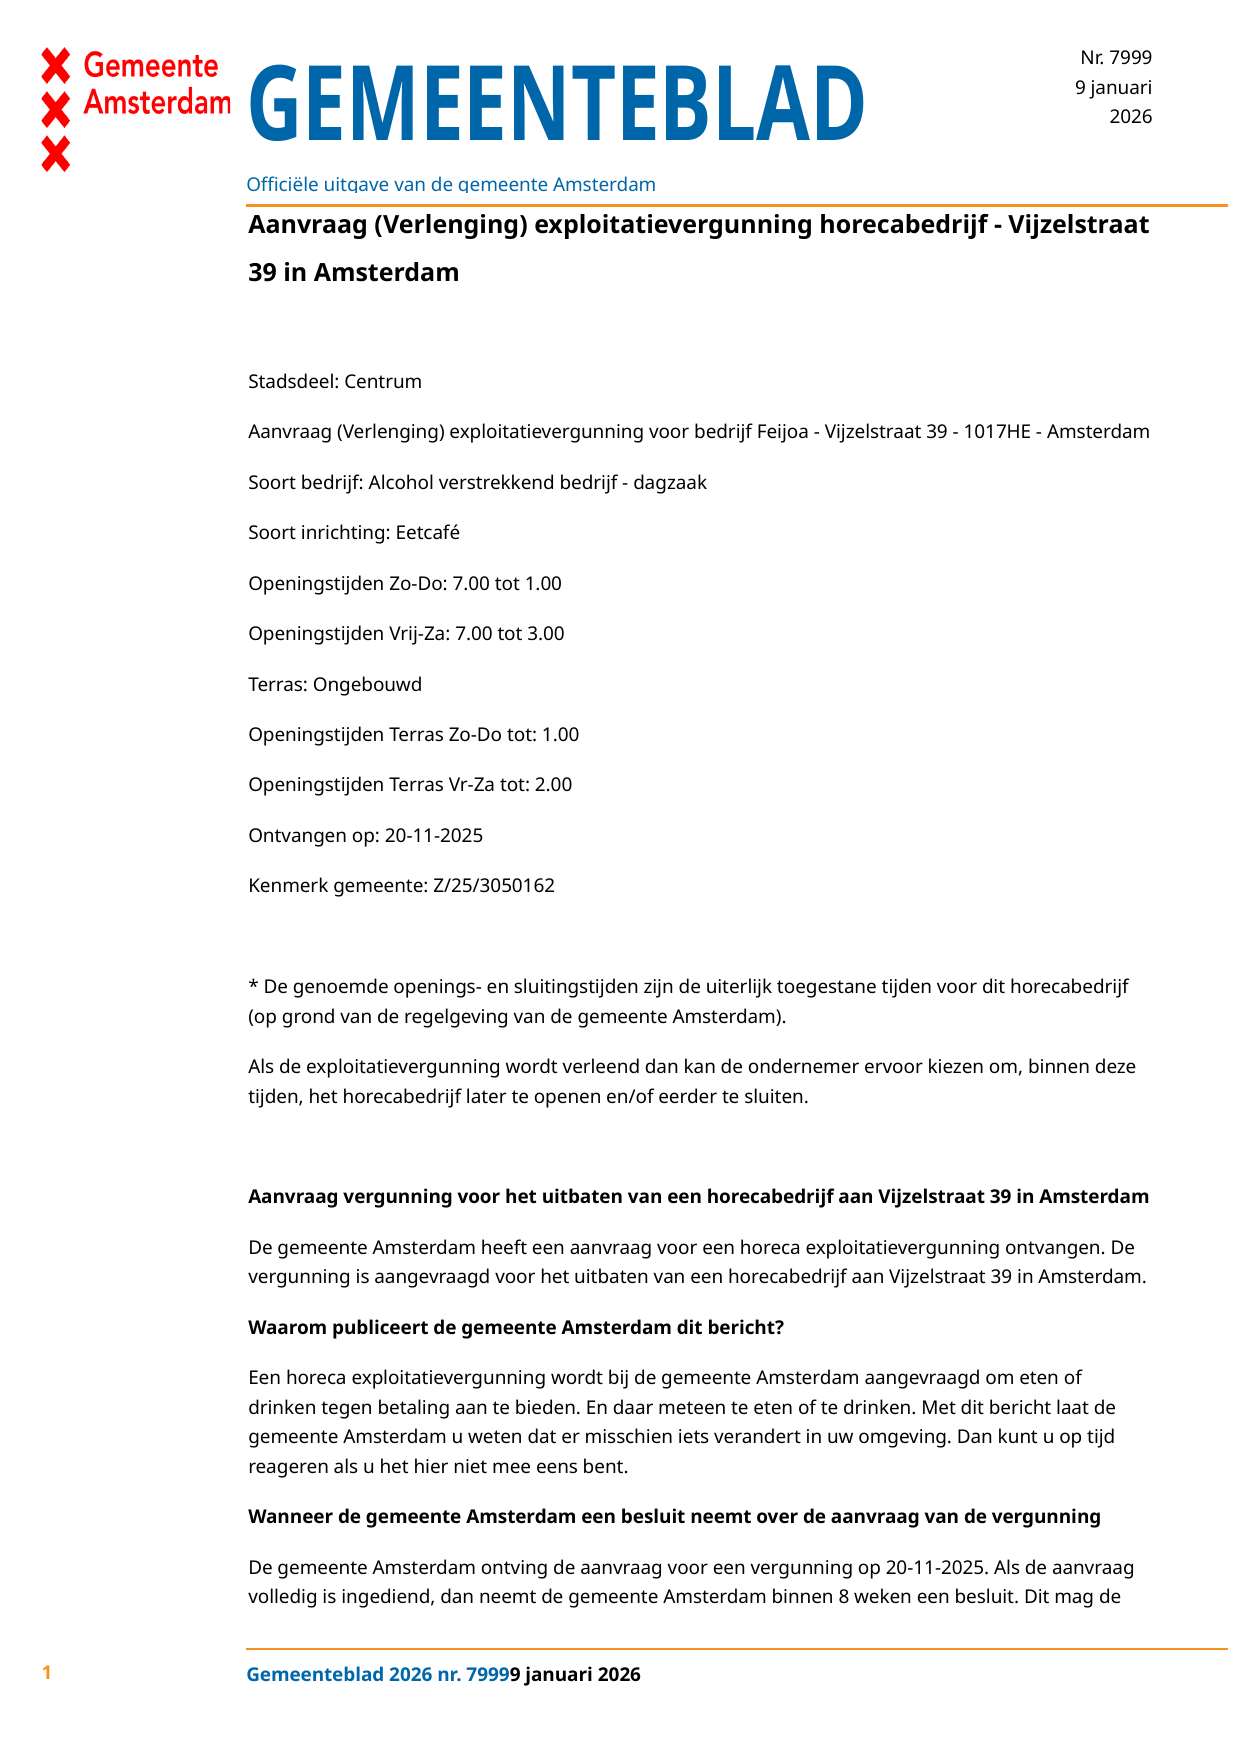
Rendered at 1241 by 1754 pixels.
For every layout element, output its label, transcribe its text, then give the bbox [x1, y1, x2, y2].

text Aanvraag (Verlenging) exploitatievergunning horecabedrijf - Vijzelstraat 39 in Amsterdam [248, 207, 1152, 288]
text Terras: Ongebouwd [248, 671, 1152, 697]
text Als de exploitatievergunning wordt verleend dan kan de ondernemer ervoor kiezen om, binnen deze tijden, het horecabedrijf later te openen en/of eerder te sluiten. [248, 1053, 1152, 1109]
text Openingstijden Terras Zo-Do tot: 1.00 [248, 721, 1152, 747]
text Openingstijden Zo-Do: 7.00 tot 1.00 [248, 570, 1152, 596]
text Kenmerk gemeente: Z/25/3050162 [248, 872, 1152, 898]
text Soort bedrijf: Alcohol verstrekkend bedrijf - dagzaak [248, 469, 1152, 495]
text Aanvraag (Verlenging) exploitatievergunning voor bedrijf Feijoa - Vijzelstraat 39 - 1017HE - Amsterdam [248, 419, 1152, 444]
picture [41, 47, 231, 172]
text * De genoemde openings- en sluitingstijden zijn de uiterlijk toegestane tijden voor dit horecabedrijf (op grond van de regelgeving van de gemeente Amsterdam). [248, 973, 1152, 1029]
text Waarom publiceert de gemeente Amsterdam dit bericht? [248, 1314, 1152, 1340]
text Aanvraag vergunning voor het uitbaten van een horecabedrijf aan Vijzelstraat 39 in Amsterdam [248, 1184, 1152, 1209]
text Wanneer de gemeente Amsterdam een besluit neemt over de aanvraag van de vergunning [248, 1504, 1152, 1529]
text Ontvangen op: 20-11-2025 [248, 822, 1152, 848]
text Een horeca exploitatievergunning wordt bij de gemeente Amsterdam aangevraagd om eten of drinken tegen betaling aan te bieden. En daar meteen te eten of te drinken. Met dit bericht laat de gemeente Amsterdam u weten dat er misschien iets verandert in uw omgeving. Dan kunt u op tijd reageren als u het hier niet mee eens bent. [248, 1364, 1152, 1479]
text Soort inrichting: Eetcafé [248, 519, 1152, 545]
text Stadsdeel: Centrum [248, 368, 1152, 394]
text De gemeente Amsterdam heeft een aanvraag voor een horeca exploitatievergunning ontvangen. De vergunning is aangevraagd voor het uitbaten van een horecabedrijf aan Vijzelstraat 39 in Amsterdam. [248, 1234, 1152, 1289]
text Openingstijden Terras Vr-Za tot: 2.00 [248, 772, 1152, 797]
text De gemeente Amsterdam ontving de aanvraag voor een vergunning op 20-11-2025. Als de aanvraag volledig is ingediend, dan neemt de gemeente Amsterdam binnen 8 weken een besluit. Dit mag de [248, 1554, 1152, 1609]
text Openingstijden Vrij-Za: 7.00 tot 3.00 [248, 620, 1152, 646]
